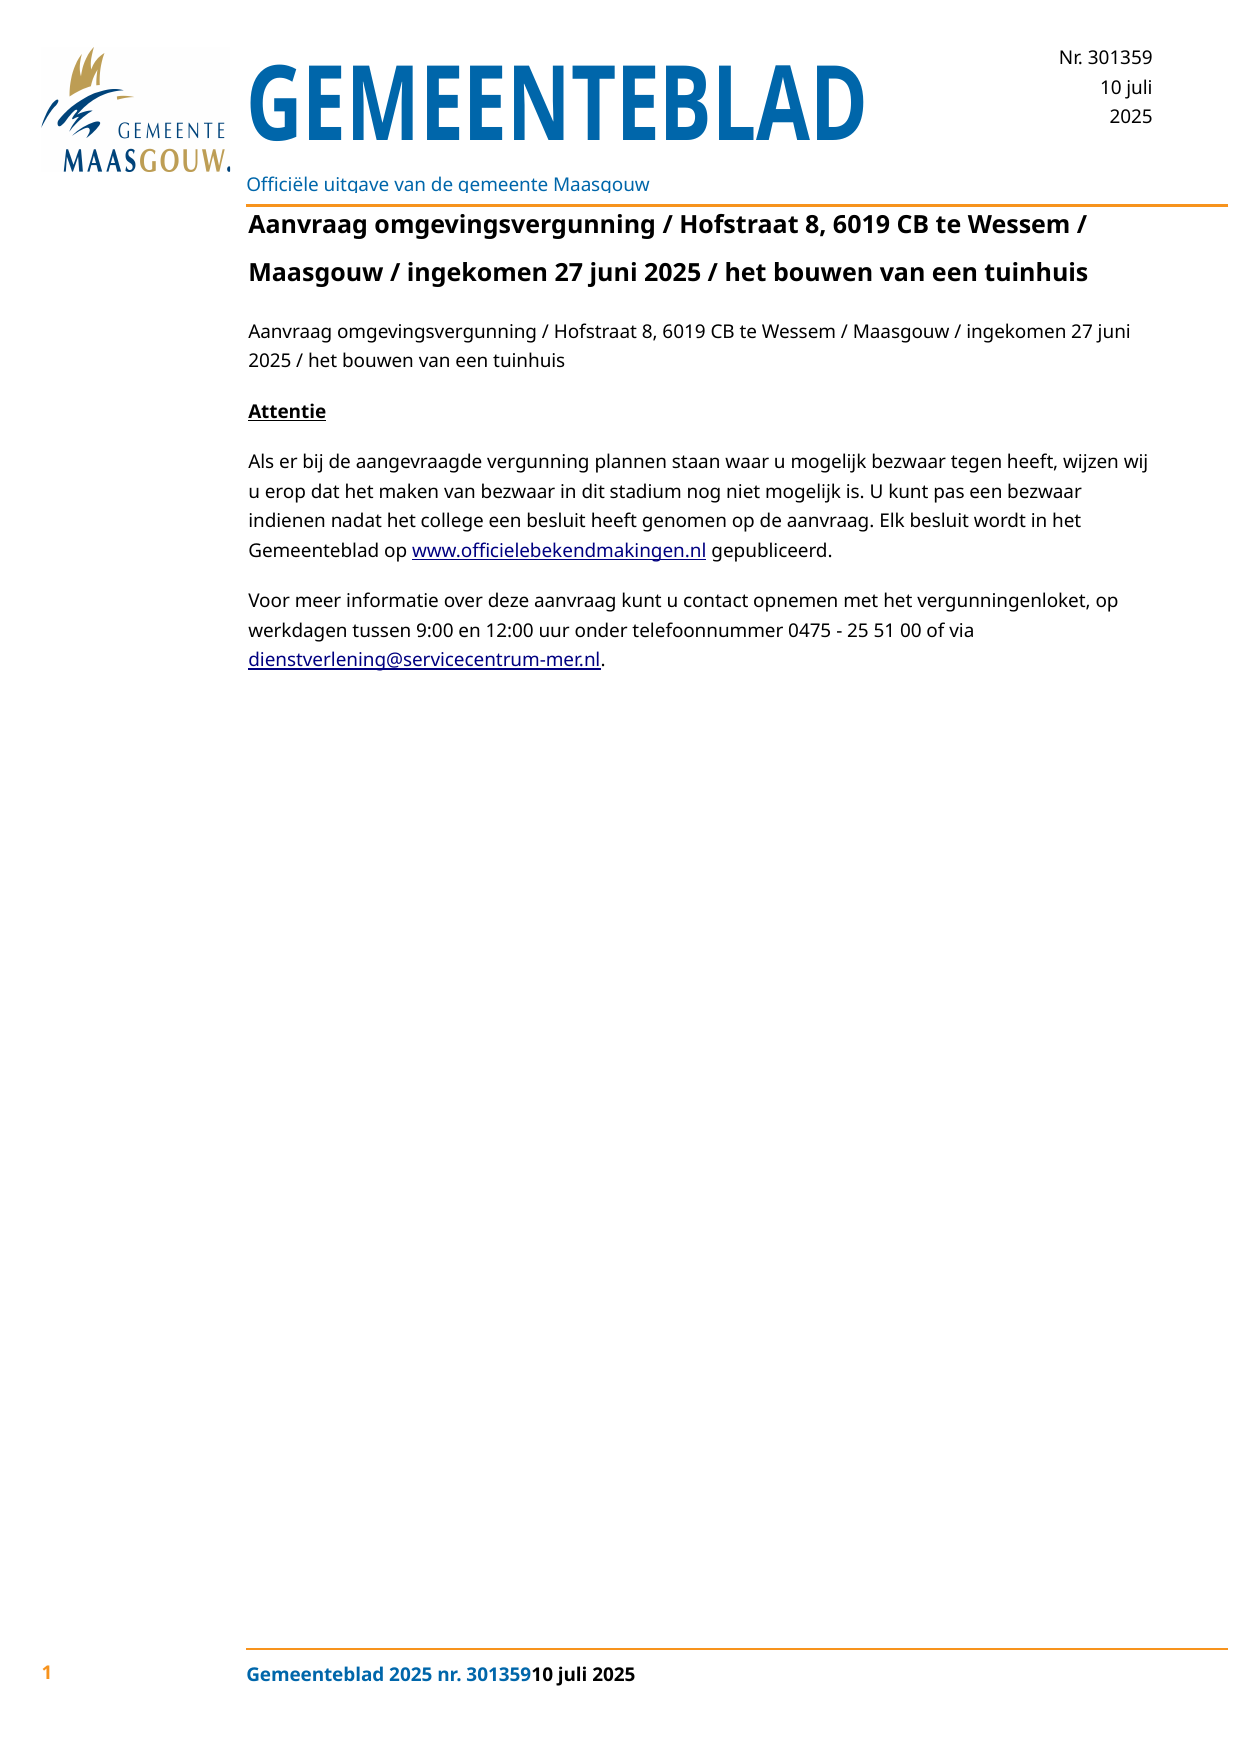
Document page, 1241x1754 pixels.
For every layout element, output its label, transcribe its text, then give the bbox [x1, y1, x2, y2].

picture [41, 47, 231, 172]
text Attentie [248, 398, 1152, 424]
text Als er bij de aangevraagde vergunning plannen staan waar u mogelijk bezwaar tegen heeft, wijzen wij u erop dat het maken van bezwaar in dit stadium nog niet mogelijk is. U kunt pas een bezwaar indienen nadat het college een besluit heeft genomen op de aanvraag. Elk besluit wordt in het Gemeenteblad op www.officielebekendmakingen.nl gepubliceerd. [248, 448, 1152, 563]
text Aanvraag omgevingsvergunning / Hofstraat 8, 6019 CB te Wessem / Maasgouw / ingekomen 27 juni 2025 / het bouwen van een tuinhuis [248, 318, 1152, 373]
text Voor meer informatie over deze aanvraag kunt u contact opnemen met het vergunningenloket, op werkdagen tussen 9:00 en 12:00 uur onder telefoonnummer 0475 - 25 51 00 of via dienstverlening@servicecentrum-mer.nl. [248, 587, 1152, 672]
text Aanvraag omgevingsvergunning / Hofstraat 8, 6019 CB te Wessem / Maasgouw / ingekomen 27 juni 2025 / het bouwen van een tuinhuis [248, 207, 1152, 288]
